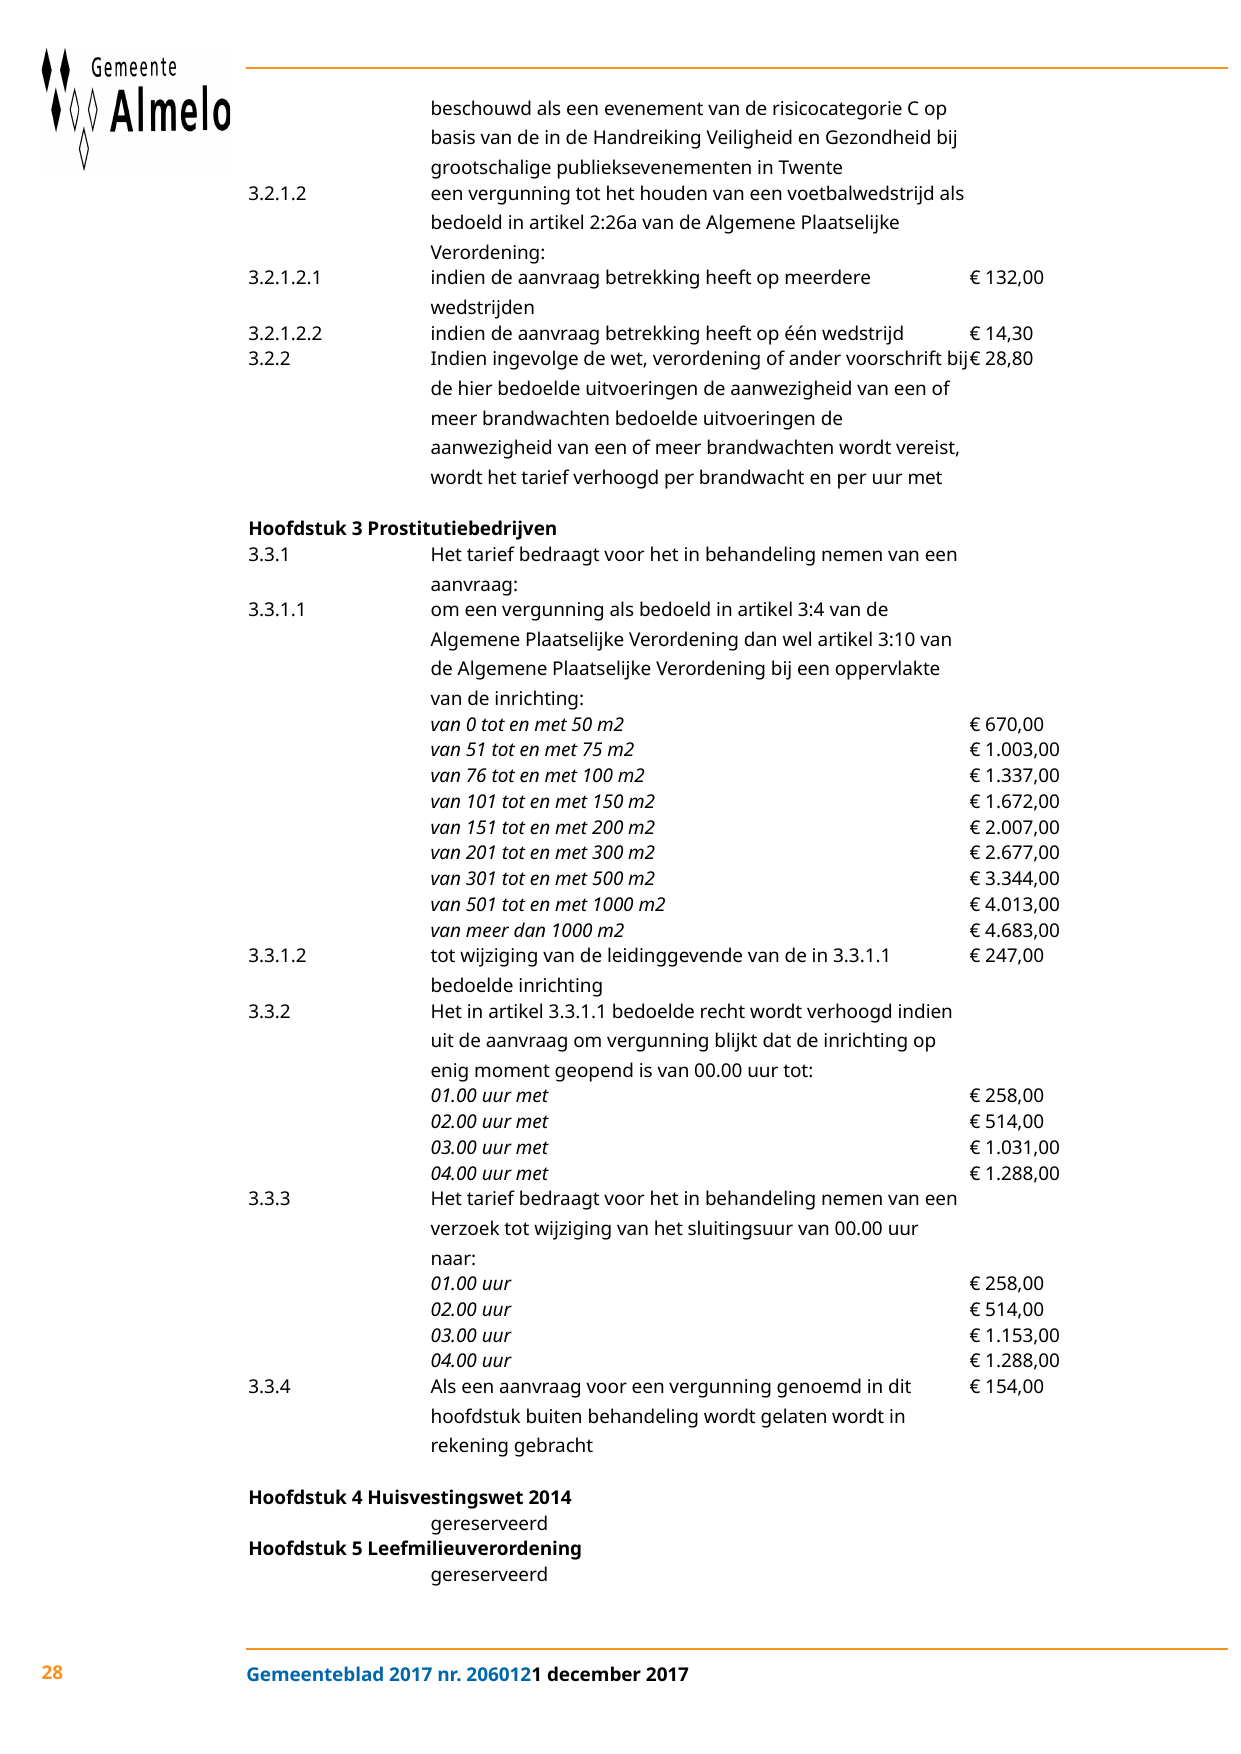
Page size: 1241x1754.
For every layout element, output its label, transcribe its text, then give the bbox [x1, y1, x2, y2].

table_cell Hoofdstuk 3 Prostitutiebedrijven [248, 515, 969, 541]
table_cell [969, 1561, 1152, 1587]
table_cell Het tarief bedraagt voor het in behandeling nemen van een aanvraag: [430, 541, 969, 596]
table_cell van 76 tot en met 100 m2 [430, 763, 969, 788]
table_cell [248, 1561, 430, 1587]
table_cell [248, 1271, 430, 1296]
table_cell € 1.288,00 [969, 1160, 1152, 1186]
table_cell van 101 tot en met 150 m2 [430, 788, 969, 814]
table_cell om een vergunning als bedoeld in artikel 3:4 van de Algemene Plaatselijke Verordening dan wel artikel 3:10 van de Algemene Plaatselijke Verordening bij een oppervlakte van de inrichting: [430, 596, 969, 711]
table_cell € 4.013,00 [969, 891, 1152, 917]
table_cell € 1.003,00 [969, 737, 1152, 762]
table_cell € 2.007,00 [969, 814, 1152, 839]
table_cell gereserveerd [430, 1561, 969, 1587]
table_cell [430, 490, 969, 515]
table_cell 01.00 uur [430, 1271, 969, 1296]
table_cell [969, 596, 1152, 711]
table_cell € 1.031,00 [969, 1134, 1152, 1160]
table_cell [248, 1109, 430, 1134]
table_cell [969, 1484, 1152, 1510]
table_cell € 132,00 [969, 265, 1152, 320]
table_cell [969, 1458, 1152, 1484]
table_cell € 247,00 [969, 943, 1152, 998]
table_cell [248, 1160, 430, 1186]
table_cell van 0 tot en met 50 m2 [430, 711, 969, 737]
table_cell [248, 917, 430, 942]
table_cell € 514,00 [969, 1296, 1152, 1322]
table_cell van 151 tot en met 200 m2 [430, 814, 969, 839]
table_cell [248, 711, 430, 737]
table_cell Het in artikel 3.3.1.1 bedoelde recht wordt verhoogd indien uit de aanvraag om vergunning blijkt dat de inrichting op enig moment geopend is van 00.00 uur tot: [430, 998, 969, 1083]
table_cell [248, 891, 430, 917]
table_cell 3.3.1 [248, 541, 430, 596]
table_cell [248, 865, 430, 891]
table_cell [248, 1348, 430, 1373]
table_cell € 258,00 [969, 1271, 1152, 1296]
table_cell van 51 tot en met 75 m2 [430, 737, 969, 762]
table_cell [248, 1134, 430, 1160]
table_cell 3.3.1.1 [248, 596, 430, 711]
table_cell [248, 490, 430, 515]
table_cell tot wijziging van de leidinggevende van de in 3.3.1.1 bedoelde inrichting [430, 943, 969, 998]
table_cell 04.00 uur met [430, 1160, 969, 1186]
table_cell indien de aanvraag betrekking heeft op één wedstrijd [430, 320, 969, 346]
table_cell [969, 998, 1152, 1083]
table_cell € 154,00 [969, 1374, 1152, 1458]
table_cell € 4.683,00 [969, 917, 1152, 942]
table_cell [969, 490, 1152, 515]
table_cell € 1.672,00 [969, 788, 1152, 814]
table_cell [248, 840, 430, 865]
table_cell € 28,80 [969, 346, 1152, 490]
table_cell [969, 1186, 1152, 1271]
table_cell € 514,00 [969, 1109, 1152, 1134]
table_cell € 2.677,00 [969, 840, 1152, 865]
table_cell 04.00 uur [430, 1348, 969, 1373]
table_cell [969, 95, 1152, 180]
table_cell € 1.153,00 [969, 1322, 1152, 1348]
table_cell € 258,00 [969, 1083, 1152, 1108]
table_cell gereserveerd [430, 1510, 969, 1536]
table_cell [248, 1458, 430, 1484]
table_cell 01.00 uur met [430, 1083, 969, 1108]
table_cell Het tarief bedraagt voor het in behandeling nemen van een verzoek tot wijziging van het sluitingsuur van 00.00 uur naar: [430, 1186, 969, 1271]
table_cell € 14,30 [969, 320, 1152, 346]
table_cell € 3.344,00 [969, 865, 1152, 891]
table_cell een vergunning tot het houden van een voetbalwedstrijd als bedoeld in artikel 2:26a van de Algemene Plaatselijke Verordening: [430, 180, 969, 264]
table_cell van 501 tot en met 1000 m2 [430, 891, 969, 917]
picture [41, 47, 231, 172]
table_cell € 1.288,00 [969, 1348, 1152, 1373]
table_cell [969, 515, 1152, 541]
table_cell [248, 763, 430, 788]
table_cell 3.3.2 [248, 998, 430, 1083]
table_cell [248, 1510, 430, 1536]
table_cell 3.3.4 [248, 1374, 430, 1458]
table_cell [248, 1083, 430, 1108]
table_cell [248, 1296, 430, 1322]
table_cell 3.2.2 [248, 346, 430, 490]
table_cell van 301 tot en met 500 m2 [430, 865, 969, 891]
table_cell [969, 1536, 1152, 1561]
table_cell [248, 814, 430, 839]
table_cell [248, 737, 430, 762]
table_cell € 670,00 [969, 711, 1152, 737]
table_cell 3.3.1.2 [248, 943, 430, 998]
table_cell [430, 1458, 969, 1484]
table_cell [248, 788, 430, 814]
table_cell [969, 180, 1152, 264]
table_cell € 1.337,00 [969, 763, 1152, 788]
table_cell Indien ingevolge de wet, verordening of ander voorschrift bij de hier bedoelde uitvoeringen de aanwezigheid van een of meer brandwachten bedoelde uitvoeringen de aanwezigheid van een of meer brandwachten wordt vereist, wordt het tarief verhoogd per brandwacht en per uur met [430, 346, 969, 490]
table_cell Als een aanvraag voor een vergunning genoemd in dit hoofdstuk buiten behandeling wordt gelaten wordt in rekening gebracht [430, 1374, 969, 1458]
table_cell Hoofdstuk 5 Leefmilieuverordening [248, 1536, 969, 1561]
table_cell 3.2.1.2.2 [248, 320, 430, 346]
table_cell 03.00 uur [430, 1322, 969, 1348]
table_cell [969, 541, 1152, 596]
table_cell beschouwd als een evenement van de risicocategorie C op basis van de in de Handreiking Veiligheid en Gezondheid bij grootschalige publieksevenementen in Twente [430, 95, 969, 180]
table_cell [248, 95, 430, 180]
table_cell [248, 1322, 430, 1348]
table_cell van meer dan 1000 m2 [430, 917, 969, 942]
table_cell 3.2.1.2.1 [248, 265, 430, 320]
table_cell 02.00 uur [430, 1296, 969, 1322]
table_cell 02.00 uur met [430, 1109, 969, 1134]
table_cell [969, 1510, 1152, 1536]
table_cell 03.00 uur met [430, 1134, 969, 1160]
table_cell van 201 tot en met 300 m2 [430, 840, 969, 865]
table_cell Hoofdstuk 4 Huisvestingswet 2014 [248, 1484, 969, 1510]
table_cell indien de aanvraag betrekking heeft op meerdere wedstrijden [430, 265, 969, 320]
table_cell 3.2.1.2 [248, 180, 430, 264]
table_cell 3.3.3 [248, 1186, 430, 1271]
